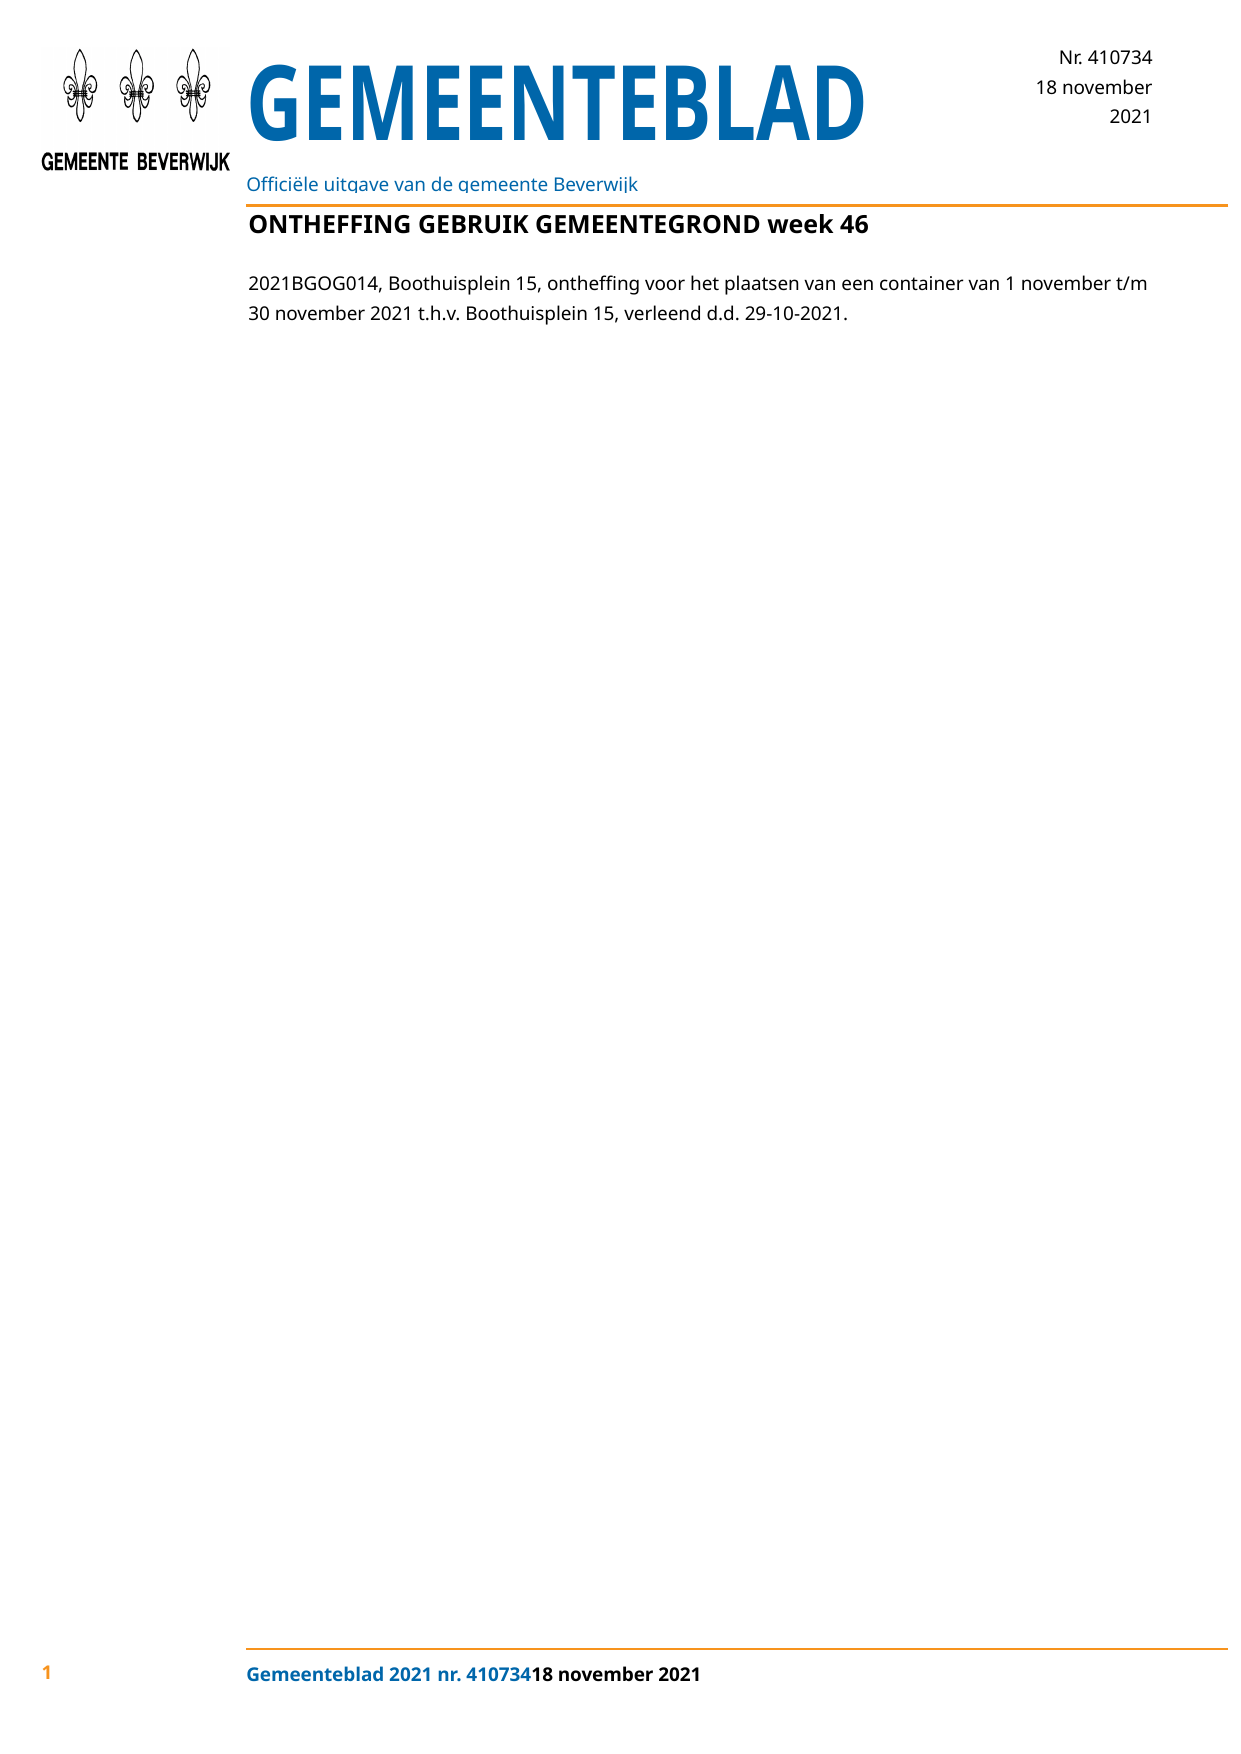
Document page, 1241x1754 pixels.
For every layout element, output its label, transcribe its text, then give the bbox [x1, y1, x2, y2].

picture [41, 47, 231, 172]
text ONTHEFFING GEBRUIK GEMEENTEGROND week 46 [248, 207, 1152, 241]
text 2021BGOG014, Boothuisplein 15, ontheffing voor het plaatsen van een container van 1 november t/m 30 november 2021 t.h.v. Boothuisplein 15, verleend d.d. 29-10-2021. [248, 270, 1152, 326]
